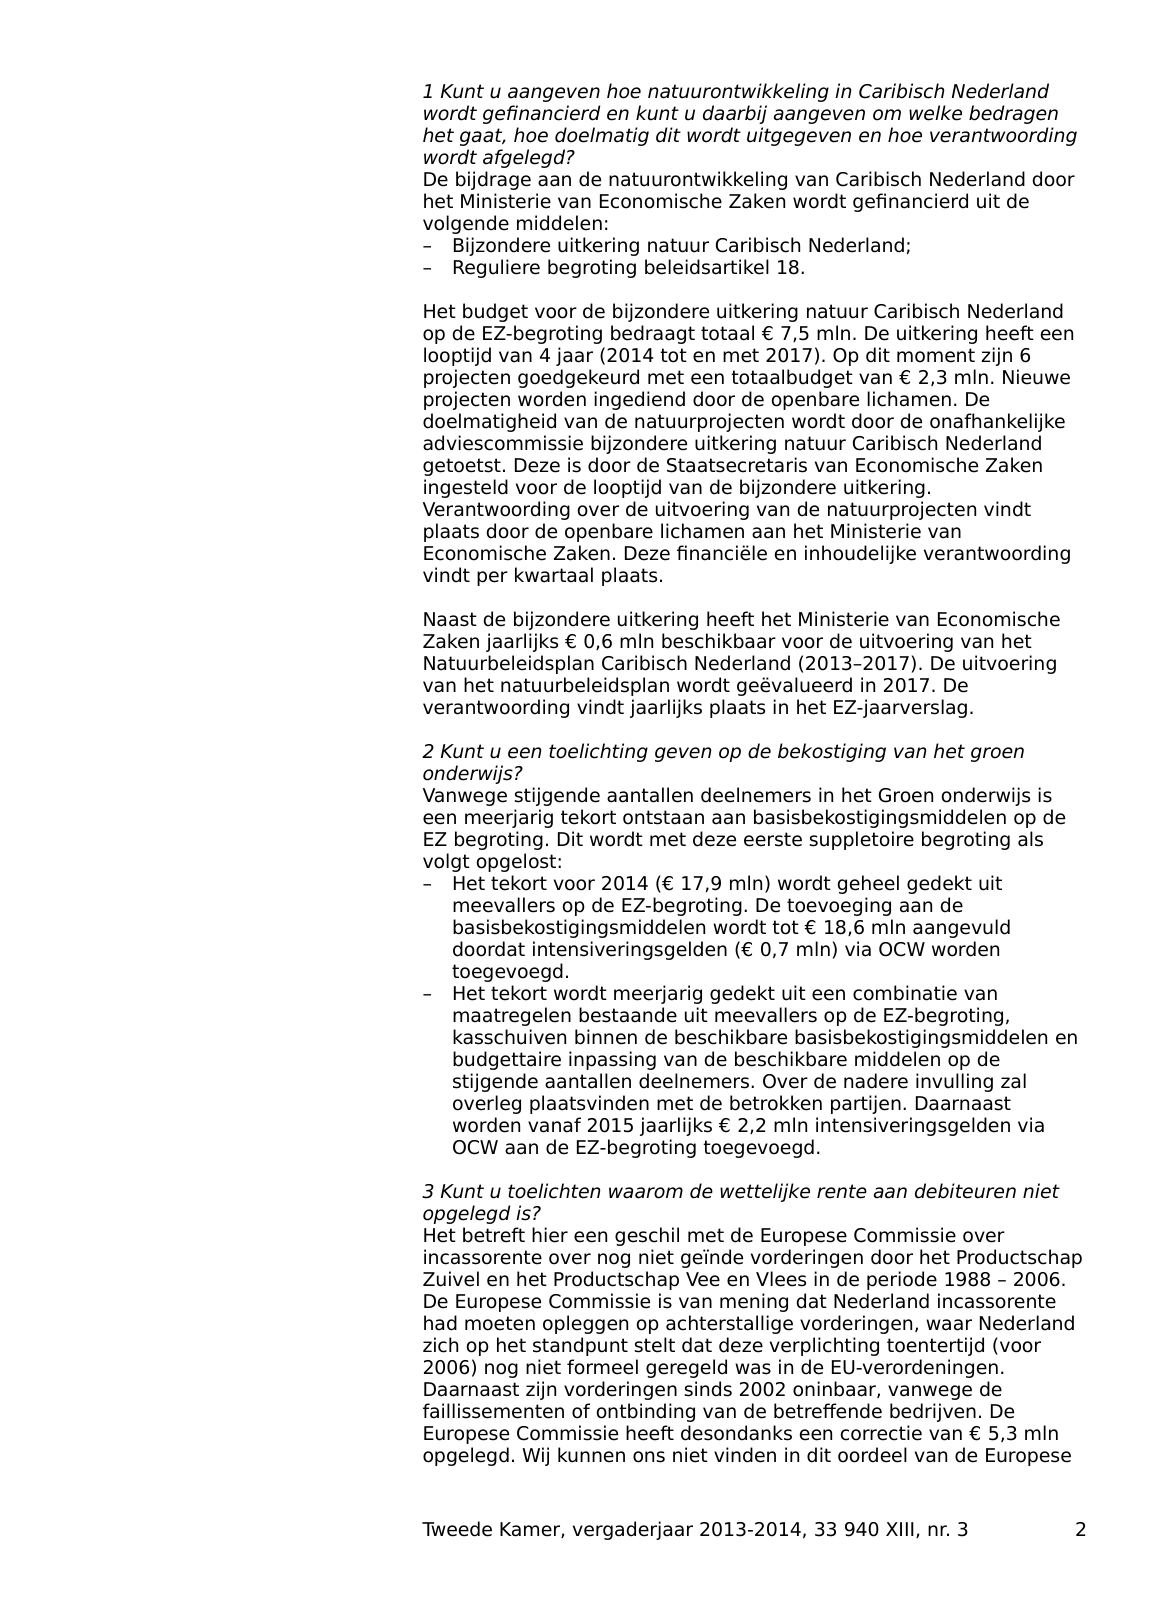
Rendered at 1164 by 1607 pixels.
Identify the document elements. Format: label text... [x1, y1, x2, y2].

text Het betreft hier een geschil met de Europese Commissie over incassorente over nog niet geïnde vorderingen door het Productschap Zuivel en het Productschap Vee en Vlees in de periode 1988 – 2006. De Europese Commissie is van mening dat Nederland incassorente had moeten opleggen op achterstallige vorderingen, waar Nederland zich op het standpunt stelt dat deze verplichting toentertijd (voor 2006) nog niet formeel geregeld was in de EU-verordeningen. Daarnaast zijn vorderingen sinds 2002 oninbaar, vanwege de faillissementen of ontbinding van de betreffende bedrijven. De Europese Commissie heeft desondanks een correctie van € 5,3 mln opgelegd. Wij kunnen ons niet vinden in dit oordeel van de Europese [422, 1225, 1087, 1467]
text 2 Kunt u een toelichting geven op de bekostiging van het groen onderwijs? [422, 741, 1087, 785]
text Vanwege stijgende aantallen deelnemers in het Groen onderwijs is een meerjarig tekort ontstaan aan basisbekostigingsmiddelen op de EZ begroting. Dit wordt met deze eerste suppletoire begroting als volgt opgelost: [422, 785, 1087, 873]
text 3 Kunt u toelichten waarom de wettelijke rente aan debiteuren niet opgelegd is? [422, 1181, 1087, 1225]
text – Reguliere begroting beleidsartikel 18. [422, 257, 1087, 279]
text 1 Kunt u aangeven hoe natuurontwikkeling in Caribisch Nederland wordt gefinancierd en kunt u daarbij aangeven om welke bedragen het gaat, hoe doelmatig dit wordt uitgegeven en hoe verantwoording wordt afgelegd? [422, 81, 1087, 169]
text Naast de bijzondere uitkering heeft het Ministerie van Economische Zaken jaarlijks € 0,6 mln beschikbaar voor de uitvoering van het Natuurbeleidsplan Caribisch Nederland (2013–2017). De uitvoering van het natuurbeleidsplan wordt geëvalueerd in 2017. De verantwoording vindt jaarlijks plaats in het EZ-jaarverslag. [422, 609, 1087, 719]
text – Het tekort wordt meerjarig gedekt uit een combinatie van maatregelen bestaande uit meevallers op de EZ-begroting, kasschuiven binnen de beschikbare basisbekostigingsmiddelen en budgettaire inpassing van de beschikbare middelen op de stijgende aantallen deelnemers. Over de nadere invulling zal overleg plaatsvinden met de betrokken partijen. Daarnaast worden vanaf 2015 jaarlijks € 2,2 mln intensiveringsgelden via OCW aan de EZ-begroting toegevoegd. [422, 983, 1087, 1159]
text – Bijzondere uitkering natuur Caribisch Nederland; [422, 235, 1087, 257]
text – Het tekort voor 2014 (€ 17,9 mln) wordt geheel gedekt uit meevallers op de EZ-begroting. De toevoeging aan de basisbekostigingsmiddelen wordt tot € 18,6 mln aangevuld doordat intensiveringsgelden (€ 0,7 mln) via OCW worden toegevoegd. [422, 873, 1087, 983]
text De bijdrage aan de natuurontwikkeling van Caribisch Nederland door het Ministerie van Economische Zaken wordt gefinancierd uit de volgende middelen: [422, 169, 1087, 235]
text Het budget voor de bijzondere uitkering natuur Caribisch Nederland op de EZ-begroting bedraagt totaal € 7,5 mln. De uitkering heeft een looptijd van 4 jaar (2014 tot en met 2017). Op dit moment zijn 6 projecten goedgekeurd met een totaalbudget van € 2,3 mln. Nieuwe projecten worden ingediend door de openbare lichamen. De doelmatigheid van de natuurprojecten wordt door de onafhankelijke adviescommissie bijzondere uitkering natuur Caribisch Nederland getoetst. Deze is door de Staatsecretaris van Economische Zaken ingesteld voor de looptijd van de bijzondere uitkering. Verantwoording over de uitvoering van de natuurprojecten vindt plaats door de openbare lichamen aan het Ministerie van Economische Zaken. Deze financiële en inhoudelijke verantwoording vindt per kwartaal plaats. [422, 301, 1087, 587]
